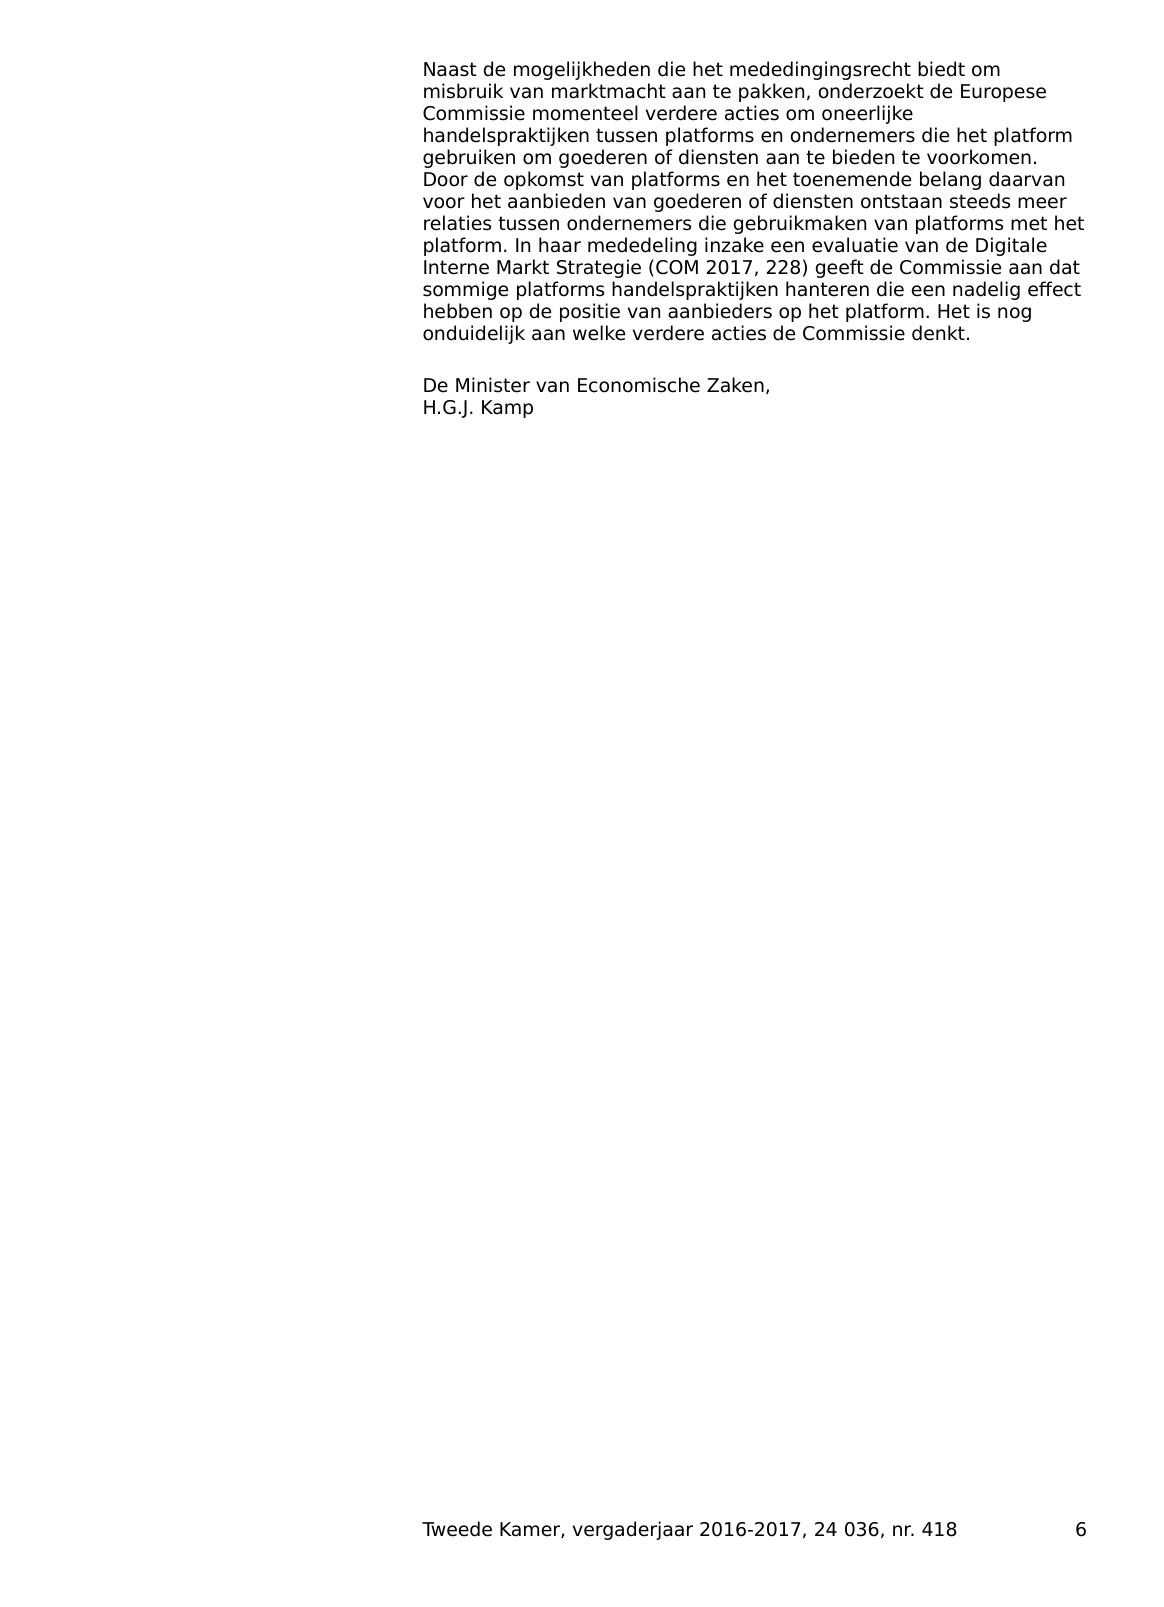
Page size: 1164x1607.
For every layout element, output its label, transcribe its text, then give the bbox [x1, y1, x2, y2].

text De Minister van Economische Zaken, H.G.J. Kamp [422, 375, 1087, 419]
text Naast de mogelijkheden die het mededingingsrecht biedt om misbruik van marktmacht aan te pakken, onderzoekt de Europese Commissie momenteel verdere acties om oneerlijke handelspraktijken tussen platforms en ondernemers die het platform gebruiken om goederen of diensten aan te bieden te voorkomen. Door de opkomst van platforms en het toenemende belang daarvan voor het aanbieden van goederen of diensten ontstaan steeds meer relaties tussen ondernemers die gebruikmaken van platforms met het platform. In haar mededeling inzake een evaluatie van de Digitale Interne Markt Strategie (COM 2017, 228) geeft de Commissie aan dat sommige platforms handelspraktijken hanteren die een nadelig effect hebben op de positie van aanbieders op het platform. Het is nog onduidelijk aan welke verdere acties de Commissie denkt. [422, 59, 1087, 345]
